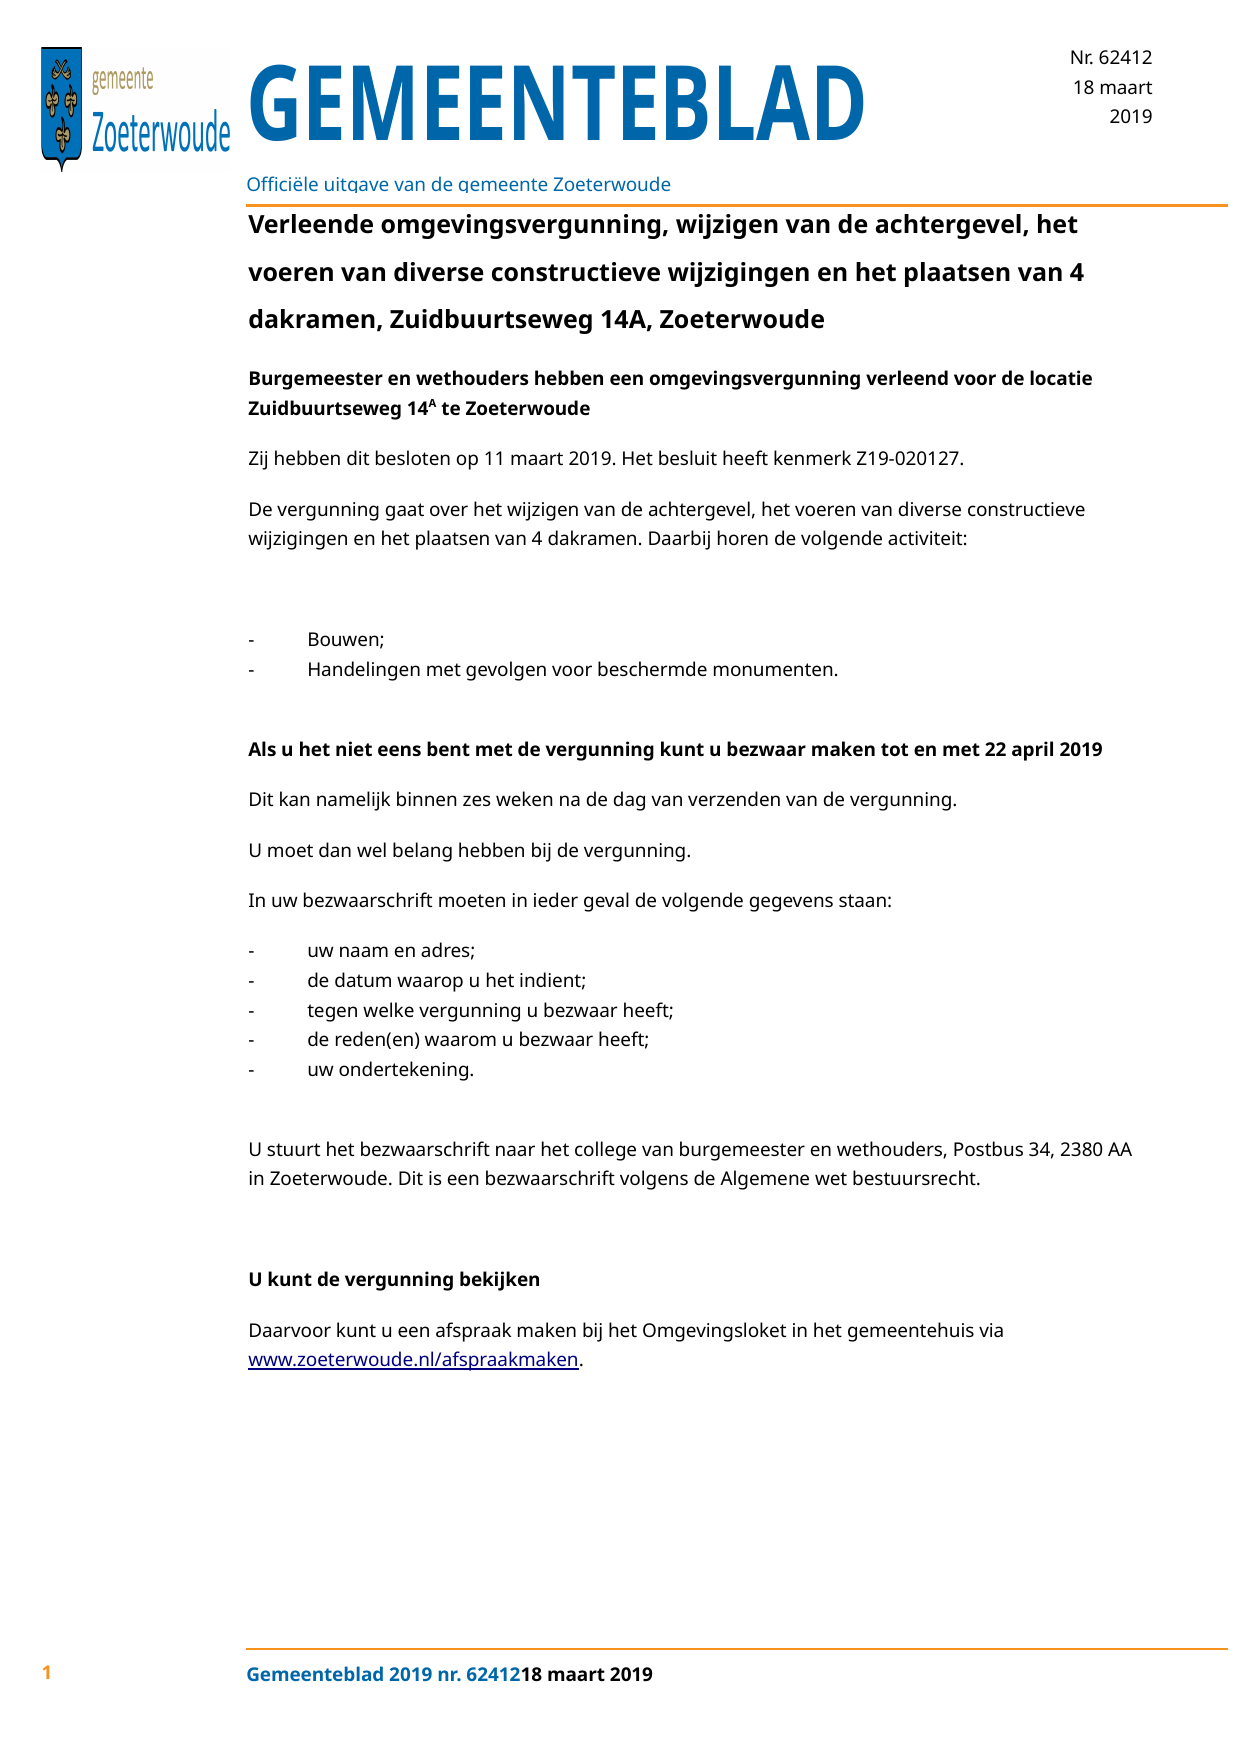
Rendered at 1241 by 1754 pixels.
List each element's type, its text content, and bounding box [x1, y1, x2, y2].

text Burgemeester en wethouders hebben een omgevingsvergunning verleend voor de locatie Zuidbuurtseweg 14A te Zoeterwoude [248, 366, 1152, 421]
list tegen welke vergunning u bezwaar heeft; [248, 997, 1152, 1022]
list de datum waarop u het indient; [248, 967, 1152, 993]
text Zij hebben dit besloten op 11 maart 2019. Het besluit heeft kenmerk Z19-020127. [248, 446, 1152, 471]
list de reden(en) waarom u bezwaar heeft; [248, 1026, 1152, 1052]
list Handelingen met gevolgen voor beschermde monumenten. [248, 656, 1152, 682]
text De vergunning gaat over het wijzigen van de achtergevel, het voeren van diverse constructieve wijzigingen en het plaatsen van 4 dakramen. Daarbij horen de volgende activiteit: [248, 496, 1152, 551]
text U stuurt het bezwaarschrift naar het college van burgemeester en wethouders, Postbus 34, 2380 AA in Zoeterwoude. Dit is een bezwaarschrift volgens de Algemene wet bestuursrecht. [248, 1136, 1152, 1191]
text U kunt de vergunning bekijken [248, 1266, 1152, 1292]
list uw naam en adres; [248, 938, 1152, 963]
text Dit kan namelijk binnen zes weken na de dag van verzenden van de vergunning. [248, 786, 1152, 812]
picture [41, 47, 231, 172]
text In uw bezwaarschrift moeten in ieder geval de volgende gegevens staan: [248, 887, 1152, 913]
text U moet dan wel belang hebben bij de vergunning. [248, 837, 1152, 862]
text Verleende omgevingsvergunning, wijzigen van de achtergevel, het voeren van diverse constructieve wijzigingen en het plaatsen van 4 dakramen, Zuidbuurtseweg 14A, Zoeterwoude [248, 207, 1152, 336]
text Als u het niet eens bent met de vergunning kunt u bezwaar maken tot en met 22 april 2019 [248, 736, 1152, 762]
list Bouwen; [248, 626, 1152, 652]
list uw ondertekening. [248, 1056, 1152, 1082]
text Daarvoor kunt u een afspraak maken bij het Omgevingsloket in het gemeentehuis via www.zoeterwoude.nl/afspraakmaken. [248, 1317, 1152, 1372]
